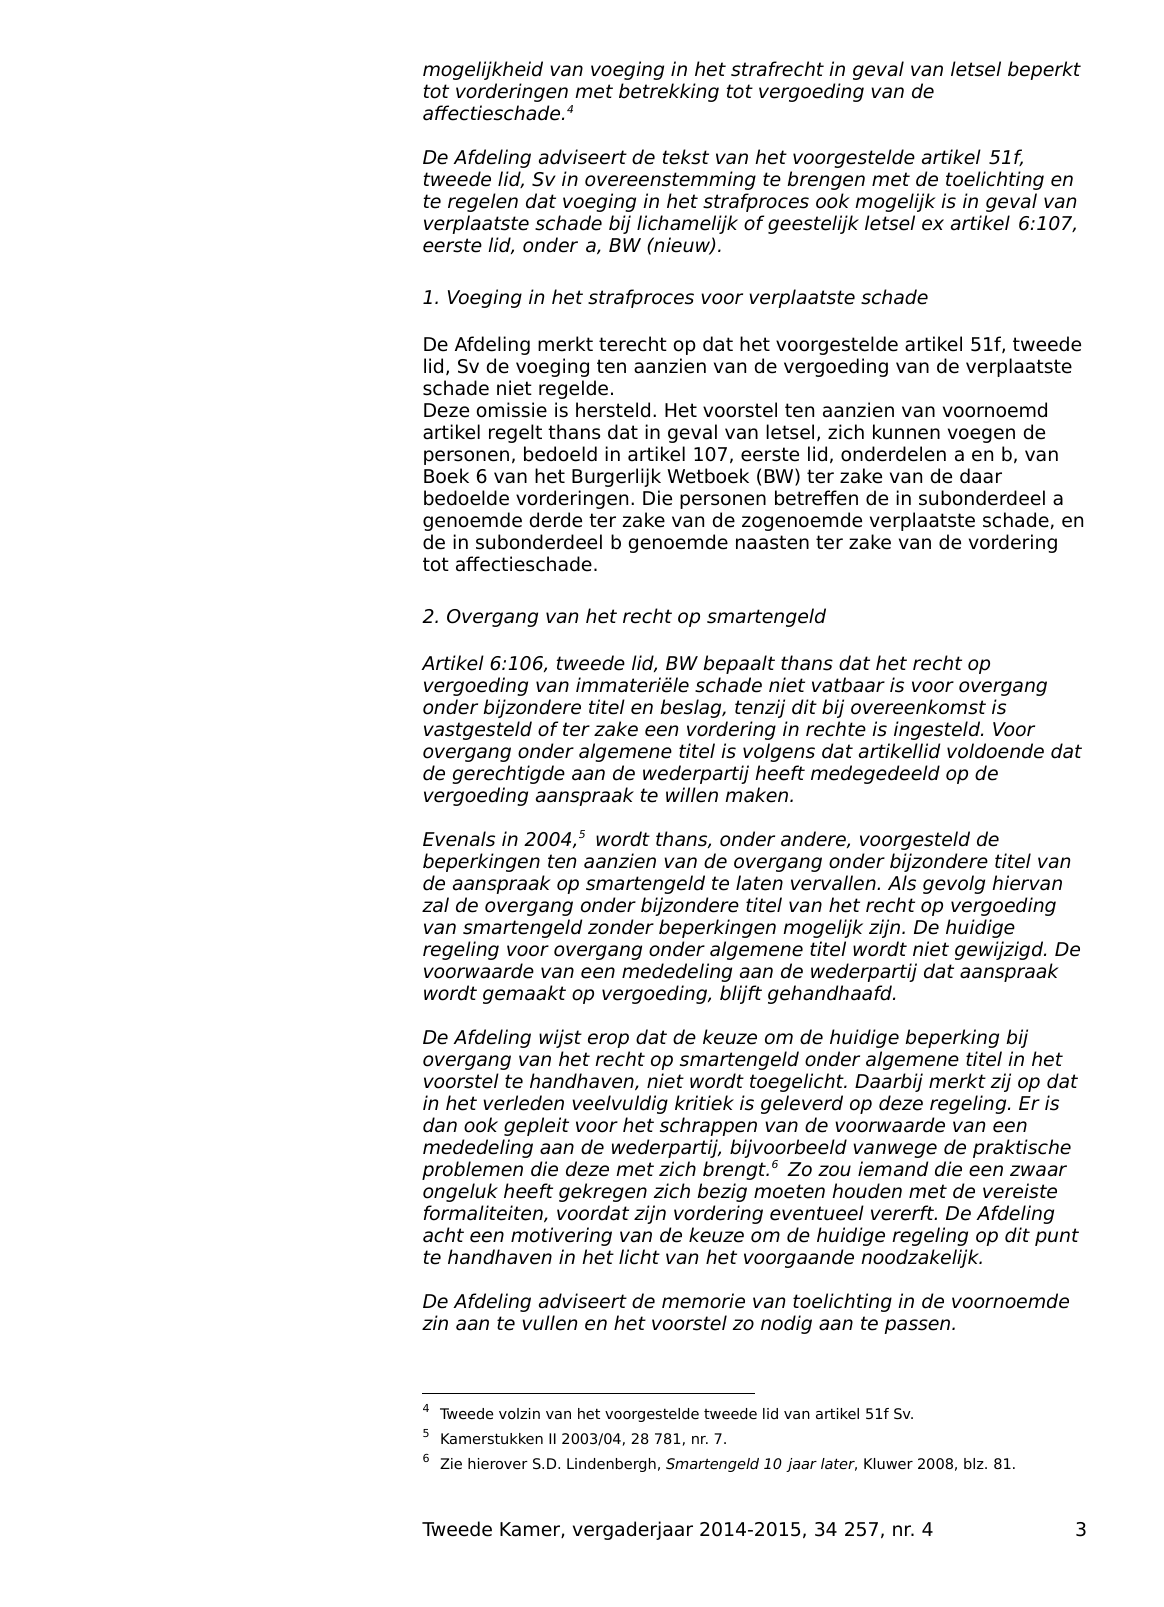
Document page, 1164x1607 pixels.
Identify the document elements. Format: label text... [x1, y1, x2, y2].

text Kamerstukken II 2003/04, 28 781, nr. 7. [422, 1427, 1087, 1449]
text Evenals in 2004, wordt thans, onder andere, voorgesteld de beperkingen ten aanzien van de overgang onder bijzondere titel van de aanspraak op smartengeld te laten vervallen. Als gevolg hiervan zal de overgang onder bijzondere titel van het recht op vergoeding van smartengeld zonder beperkingen mogelijk zijn. De huidige regeling voor overgang onder algemene titel wordt niet gewijzigd. De voorwaarde van een mededeling aan de wederpartij dat aanspraak wordt gemaakt op vergoeding, blijft gehandhaafd. [422, 829, 1087, 1005]
text De Afdeling adviseert de tekst van het voorgestelde artikel 51f, tweede lid, Sv in overeenstemming te brengen met de toelichting en te regelen dat voeging in het strafproces ook mogelijk is in geval van verplaatste schade bij lichamelijk of geestelijk letsel ex artikel 6:107, eerste lid, onder a, BW (nieuw). [422, 147, 1087, 257]
text De Afdeling merkt terecht op dat het voorgestelde artikel 51f, tweede lid, Sv de voeging ten aanzien van de vergoeding van de verplaatste schade niet regelde. [422, 334, 1087, 400]
text De Afdeling wijst erop dat de keuze om de huidige beperking bij overgang van het recht op smartengeld onder algemene titel in het voorstel te handhaven, niet wordt toegelicht. Daarbij merkt zij op dat in het verleden veelvuldig kritiek is geleverd op deze regeling. Er is dan ook gepleit voor het schrappen van de voorwaarde van een mededeling aan de wederpartij, bijvoorbeeld vanwege de praktische problemen die deze met zich brengt. Zo zou iemand die een zwaar ongeluk heeft gekregen zich bezig moeten houden met de vereiste formaliteiten, voordat zijn vordering eventueel vererft. De Afdeling acht een motivering van de keuze om de huidige regeling op dit punt te handhaven in het licht van het voorgaande noodzakelijk. [422, 1027, 1087, 1269]
text Deze omissie is hersteld. Het voorstel ten aanzien van voornoemd artikel regelt thans dat in geval van letsel, zich kunnen voegen de personen, bedoeld in artikel 107, eerste lid, onderdelen a en b, van Boek 6 van het Burgerlijk Wetboek (BW) ter zake van de daar bedoelde vorderingen. Die personen betreffen de in subonderdeel a genoemde derde ter zake van de zogenoemde verplaatste schade, en de in subonderdeel b genoemde naasten ter zake van de vordering tot affectieschade. [422, 400, 1087, 576]
subtitle 2. Overgang van het recht op smartengeld [422, 606, 1087, 628]
text mogelijkheid van voeging in het strafrecht in geval van letsel beperkt tot vorderingen met betrekking tot vergoeding van de affectieschade. [422, 59, 1087, 125]
text Zie hierover S.D. Lindenbergh, Smartengeld 10 jaar later, Kluwer 2008, blz. 81. [422, 1452, 1087, 1474]
text Tweede volzin van het voorgestelde tweede lid van artikel 51f Sv. [422, 1402, 1087, 1424]
subtitle 1. Voeging in het strafproces voor verplaatste schade [422, 287, 1087, 309]
text De Afdeling adviseert de memorie van toelichting in de voornoemde zin aan te vullen en het voorstel zo nodig aan te passen. [422, 1291, 1087, 1335]
text Artikel 6:106, tweede lid, BW bepaalt thans dat het recht op vergoeding van immateriële schade niet vatbaar is voor overgang onder bijzondere titel en beslag, tenzij dit bij overeenkomst is vastgesteld of ter zake een vordering in rechte is ingesteld. Voor overgang onder algemene titel is volgens dat artikellid voldoende dat de gerechtigde aan de wederpartij heeft medegedeeld op de vergoeding aanspraak te willen maken. [422, 653, 1087, 807]
